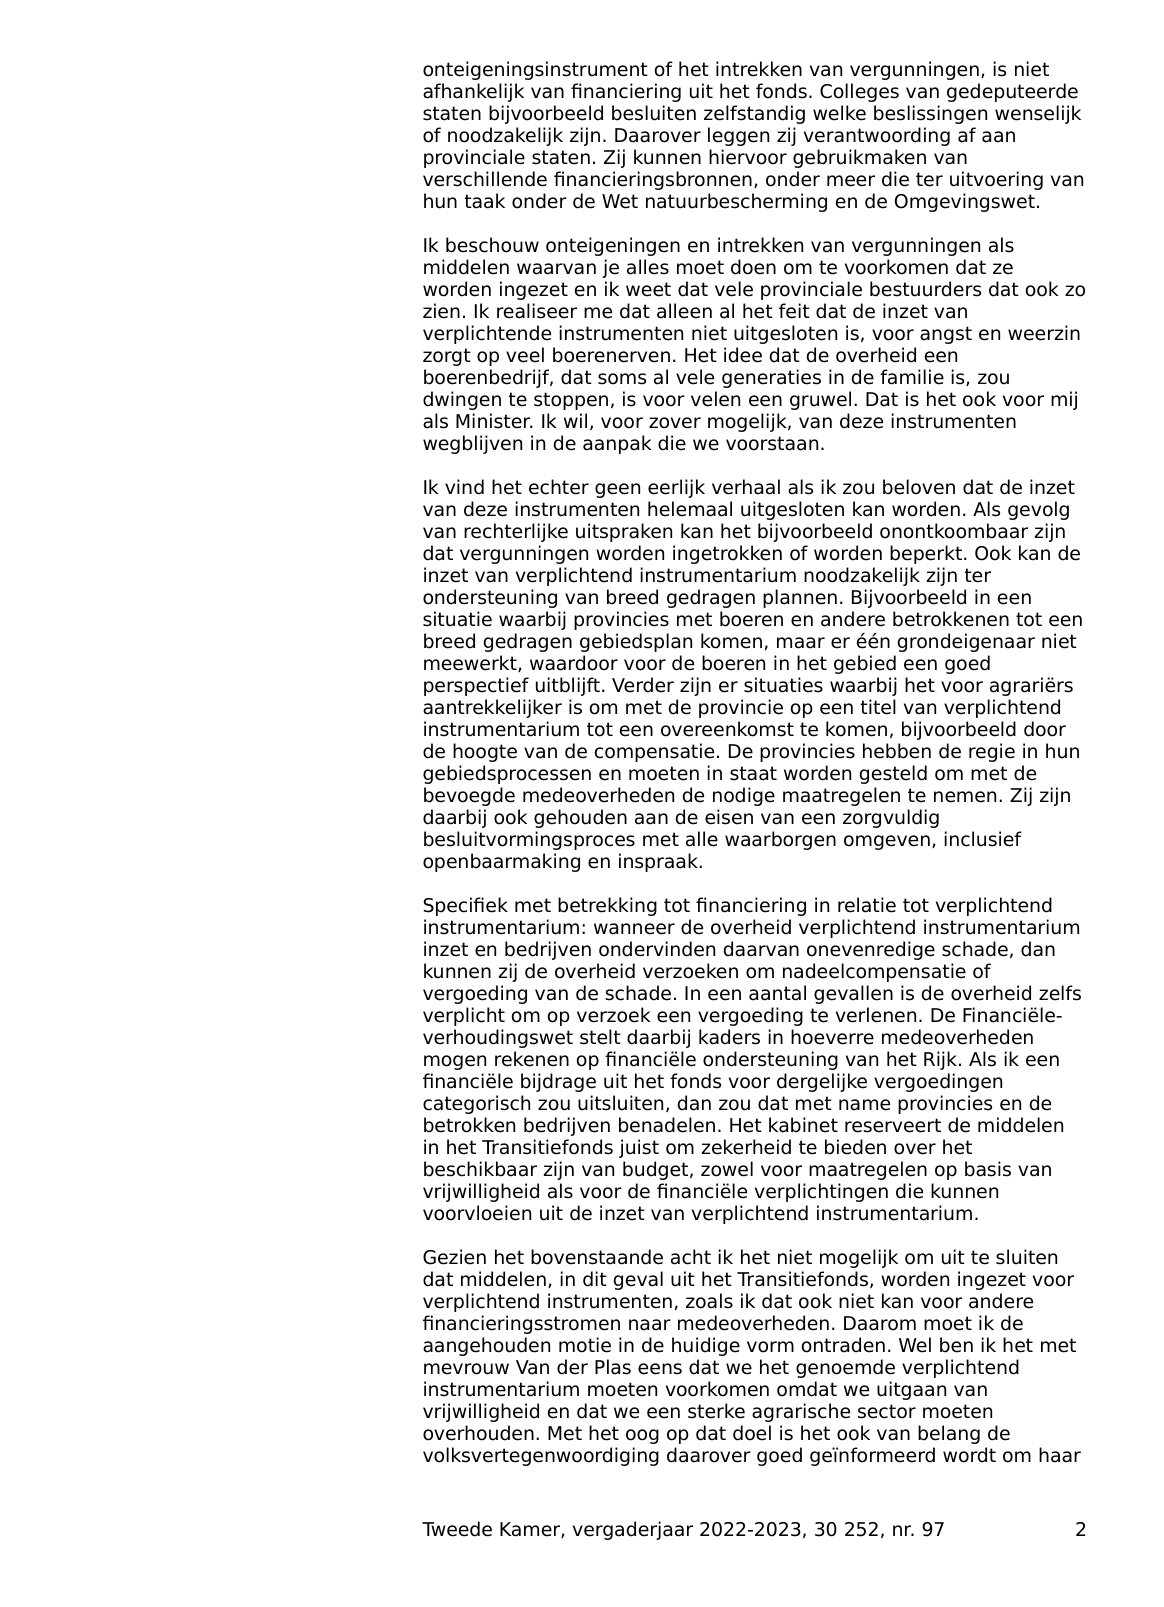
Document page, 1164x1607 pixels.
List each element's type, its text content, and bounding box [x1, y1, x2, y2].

text Ik vind het echter geen eerlijk verhaal als ik zou beloven dat de inzet van deze instrumenten helemaal uitgesloten kan worden. Als gevolg van rechterlijke uitspraken kan het bijvoorbeeld onontkoombaar zijn dat vergunningen worden ingetrokken of worden beperkt. Ook kan de inzet van verplichtend instrumentarium noodzakelijk zijn ter ondersteuning van breed gedragen plannen. Bijvoorbeeld in een situatie waarbij provincies met boeren en andere betrokkenen tot een breed gedragen gebiedsplan komen, maar er één grondeigenaar niet meewerkt, waardoor voor de boeren in het gebied een goed perspectief uitblijft. Verder zijn er situaties waarbij het voor agrariërs aantrekkelijker is om met de provincie op een titel van verplichtend instrumentarium tot een overeenkomst te komen, bijvoorbeeld door de hoogte van de compensatie. De provincies hebben de regie in hun gebiedsprocessen en moeten in staat worden gesteld om met de bevoegde medeoverheden de nodige maatregelen te nemen. Zij zijn daarbij ook gehouden aan de eisen van een zorgvuldig besluitvormingsproces met alle waarborgen omgeven, inclusief openbaarmaking en inspraak. [422, 477, 1087, 873]
text Ik beschouw onteigeningen en intrekken van vergunningen als middelen waarvan je alles moet doen om te voorkomen dat ze worden ingezet en ik weet dat vele provinciale bestuurders dat ook zo zien. Ik realiseer me dat alleen al het feit dat de inzet van verplichtende instrumenten niet uitgesloten is, voor angst en weerzin zorgt op veel boerenerven. Het idee dat de overheid een boerenbedrijf, dat soms al vele generaties in de familie is, zou dwingen te stoppen, is voor velen een gruwel. Dat is het ook voor mij als Minister. Ik wil, voor zover mogelijk, van deze instrumenten wegblijven in de aanpak die we voorstaan. [422, 235, 1087, 455]
text Gezien het bovenstaande acht ik het niet mogelijk om uit te sluiten dat middelen, in dit geval uit het Transitiefonds, worden ingezet voor verplichtend instrumenten, zoals ik dat ook niet kan voor andere financieringsstromen naar medeoverheden. Daarom moet ik de aangehouden motie in de huidige vorm ontraden. Wel ben ik het met mevrouw Van der Plas eens dat we het genoemde verplichtend instrumentarium moeten voorkomen omdat we uitgaan van vrijwilligheid en dat we een sterke agrarische sector moeten overhouden. Met het oog op dat doel is het ook van belang de volksvertegenwoordiging daarover goed geïnformeerd wordt om haar [422, 1247, 1087, 1467]
text onteigeningsinstrument of het intrekken van vergunningen, is niet afhankelijk van financiering uit het fonds. Colleges van gedeputeerde staten bijvoorbeeld besluiten zelfstandig welke beslissingen wenselijk of noodzakelijk zijn. Daarover leggen zij verantwoording af aan provinciale staten. Zij kunnen hiervoor gebruikmaken van verschillende financieringsbronnen, onder meer die ter uitvoering van hun taak onder de Wet natuurbescherming en de Omgevingswet. [422, 59, 1087, 213]
text Specifiek met betrekking tot financiering in relatie tot verplichtend instrumentarium: wanneer de overheid verplichtend instrumentarium inzet en bedrijven ondervinden daarvan onevenredige schade, dan kunnen zij de overheid verzoeken om nadeelcompensatie of vergoeding van de schade. In een aantal gevallen is de overheid zelfs verplicht om op verzoek een vergoeding te verlenen. De Financiële-verhoudingswet stelt daarbij kaders in hoeverre medeoverheden mogen rekenen op financiële ondersteuning van het Rijk. Als ik een financiële bijdrage uit het fonds voor dergelijke vergoedingen categorisch zou uitsluiten, dan zou dat met name provincies en de betrokken bedrijven benadelen. Het kabinet reserveert de middelen in het Transitiefonds juist om zekerheid te bieden over het beschikbaar zijn van budget, zowel voor maatregelen op basis van vrijwilligheid als voor de financiële verplichtingen die kunnen voorvloeien uit de inzet van verplichtend instrumentarium. [422, 895, 1087, 1224]
